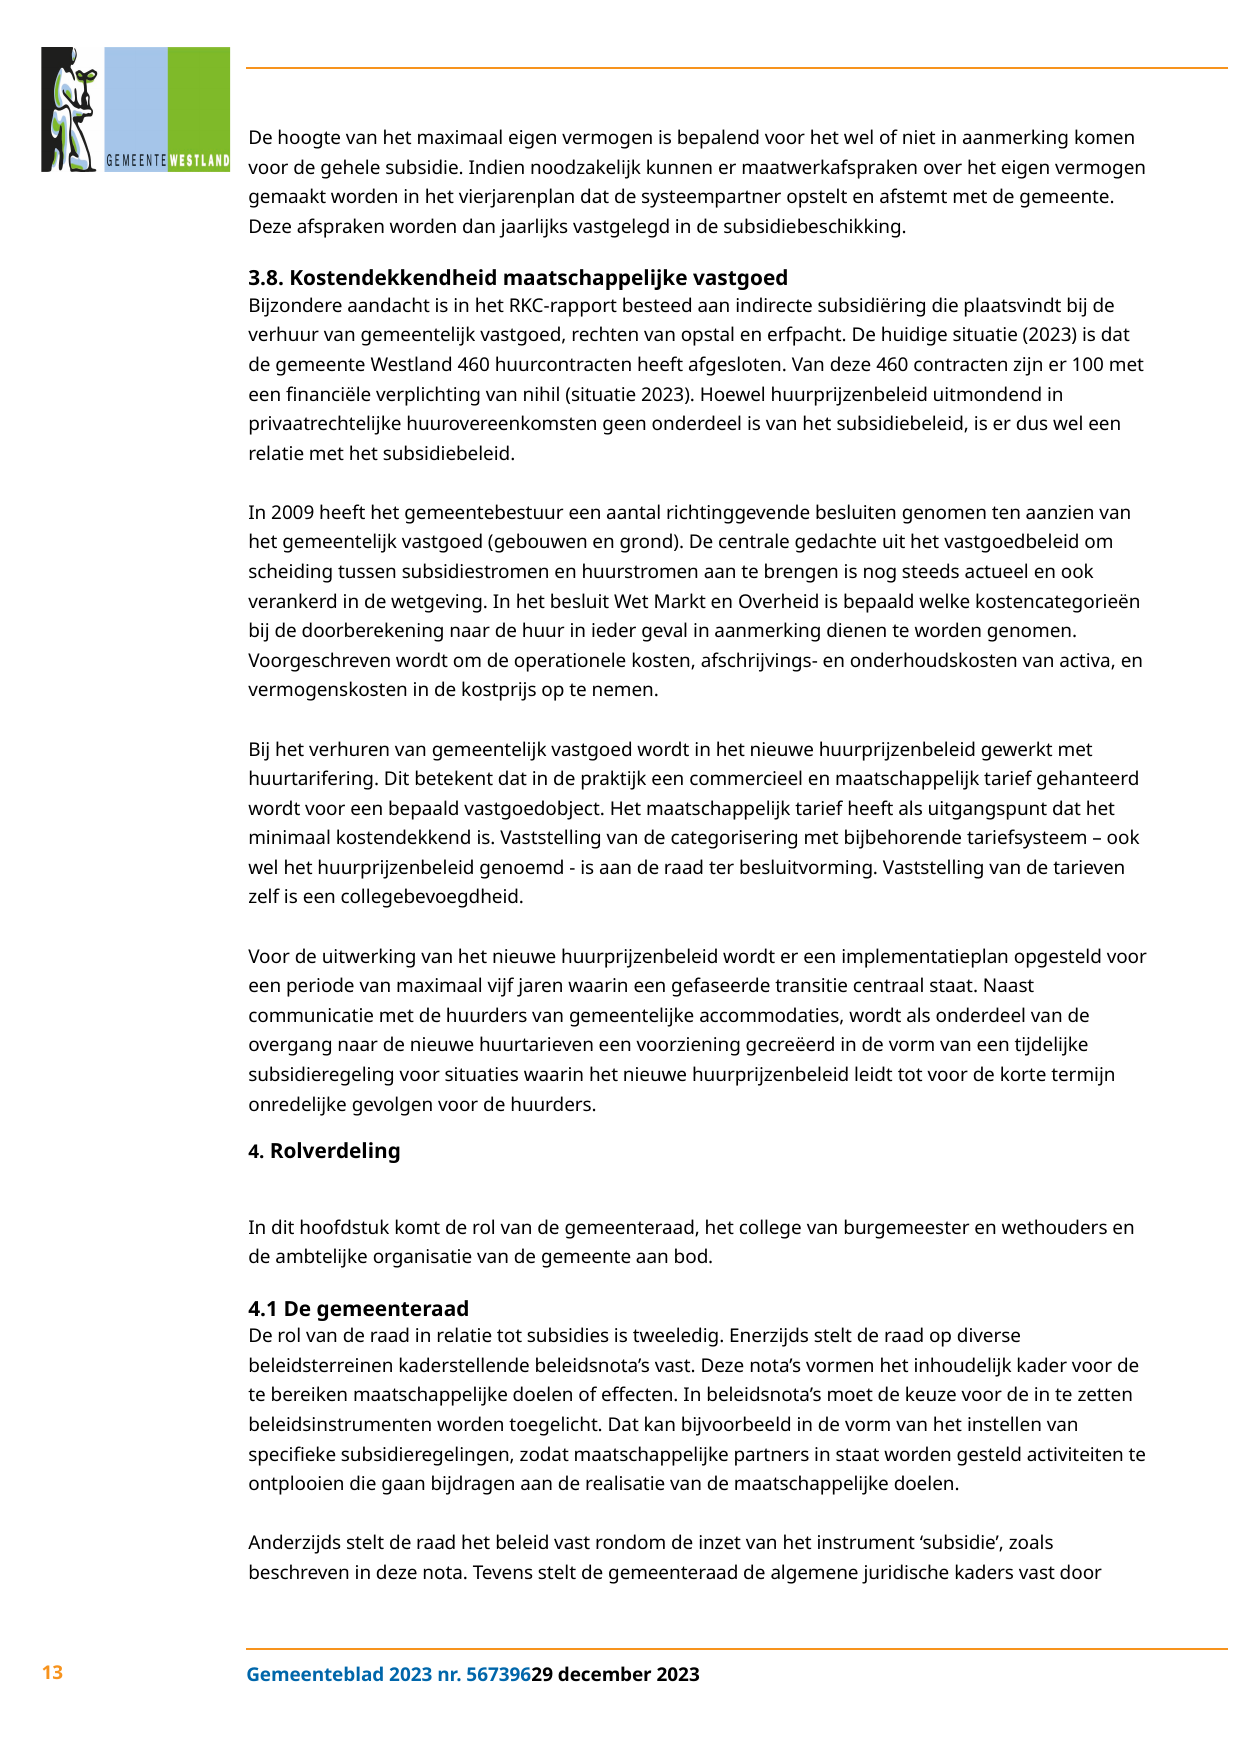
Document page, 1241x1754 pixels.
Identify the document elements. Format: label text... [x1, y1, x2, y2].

text Bijzondere aandacht is in het RKC-rapport besteed aan indirecte subsidiëring die plaatsvindt bij de verhuur van gemeentelijk vastgoed, rechten van opstal en erfpacht. De huidige situatie (2023) is dat de gemeente Westland 460 huurcontracten heeft afgesloten. Van deze 460 contracten zijn er 100 met een financiële verplichting van nihil (situatie 2023). Hoewel huurprijzenbeleid uitmondend in privaatrechtelijke huurovereenkomsten geen onderdeel is van het subsidiebeleid, is er dus wel een relatie met het subsidiebeleid. [248, 292, 1152, 466]
text 3.8. Kostendekkendheid maatschappelijke vastgoed [248, 263, 1152, 292]
text De rol van de raad in relatie tot subsidies is tweeledig. Enerzijds stelt de raad op diverse beleidsterreinen kaderstellende beleidsnota’s vast. Deze nota’s vormen het inhoudelijk kader voor de te bereiken maatschappelijke doelen of effecten. In beleidsnota’s moet de keuze voor de in te zetten beleidsinstrumenten worden toegelicht. Dat kan bijvoorbeeld in de vorm van het instellen van specifieke subsidieregelingen, zodat maatschappelijke partners in staat worden gesteld activiteiten te ontplooien die gaan bijdragen aan de realisatie van de maatschappelijke doelen. [248, 1322, 1152, 1496]
text 4. Rolverdeling [248, 1136, 1152, 1165]
text 4.1 De gemeenteraad [248, 1294, 1152, 1322]
text Anderzijds stelt de raad het beleid vast rondom de inzet van het instrument ‘subsidie’, zoals beschreven in deze nota. Tevens stelt de gemeenteraad de algemene juridische kaders vast door [248, 1529, 1152, 1585]
text De hoogte van het maximaal eigen vermogen is bepalend voor het wel of niet in aanmerking komen voor de gehele subsidie. Indien noodzakelijk kunnen er maatwerkafspraken over het eigen vermogen gemaakt worden in het vierjarenplan dat de systeempartner opstelt en afstemt met de gemeente. Deze afspraken worden dan jaarlijks vastgelegd in de subsidiebeschikking. [248, 124, 1152, 239]
picture [41, 47, 231, 172]
text In 2009 heeft het gemeentebestuur een aantal richtinggevende besluiten genomen ten aanzien van het gemeentelijk vastgoed (gebouwen en grond). De centrale gedachte uit het vastgoedbeleid om scheiding tussen subsidiestromen en huurstromen aan te brengen is nog steeds actueel en ook verankerd in de wetgeving. In het besluit Wet Markt en Overheid is bepaald welke kostencategorieën bij de doorberekening naar de huur in ieder geval in aanmerking dienen te worden genomen. Voorgeschreven wordt om de operationele kosten, afschrijvings- en onderhoudskosten van activa, en vermogenskosten in de kostprijs op te nemen. [248, 499, 1152, 702]
text Voor de uitwerking van het nieuwe huurprijzenbeleid wordt er een implementatieplan opgesteld voor een periode van maximaal vijf jaren waarin een gefaseerde transitie centraal staat. Naast communicatie met de huurders van gemeentelijke accommodaties, wordt als onderdeel van de overgang naar de nieuwe huurtarieven een voorziening gecreëerd in de vorm van een tijdelijke subsidieregeling voor situaties waarin het nieuwe huurprijzenbeleid leidt tot voor de korte termijn onredelijke gevolgen voor de huurders. [248, 943, 1152, 1116]
text In dit hoofdstuk komt de rol van de gemeenteraad, het college van burgemeester en wethouders en de ambtelijke organisatie van de gemeente aan bod. [248, 1214, 1152, 1269]
text Bij het verhuren van gemeentelijk vastgoed wordt in het nieuwe huurprijzenbeleid gewerkt met huurtarifering. Dit betekent dat in de praktijk een commercieel en maatschappelijk tarief gehanteerd wordt voor een bepaald vastgoedobject. Het maatschappelijk tarief heeft als uitgangspunt dat het minimaal kostendekkend is. Vaststelling van de categorisering met bijbehorende tariefsysteem – ook wel het huurprijzenbeleid genoemd - is aan de raad ter besluitvorming. Vaststelling van de tarieven zelf is een collegebevoegdheid. [248, 736, 1152, 909]
